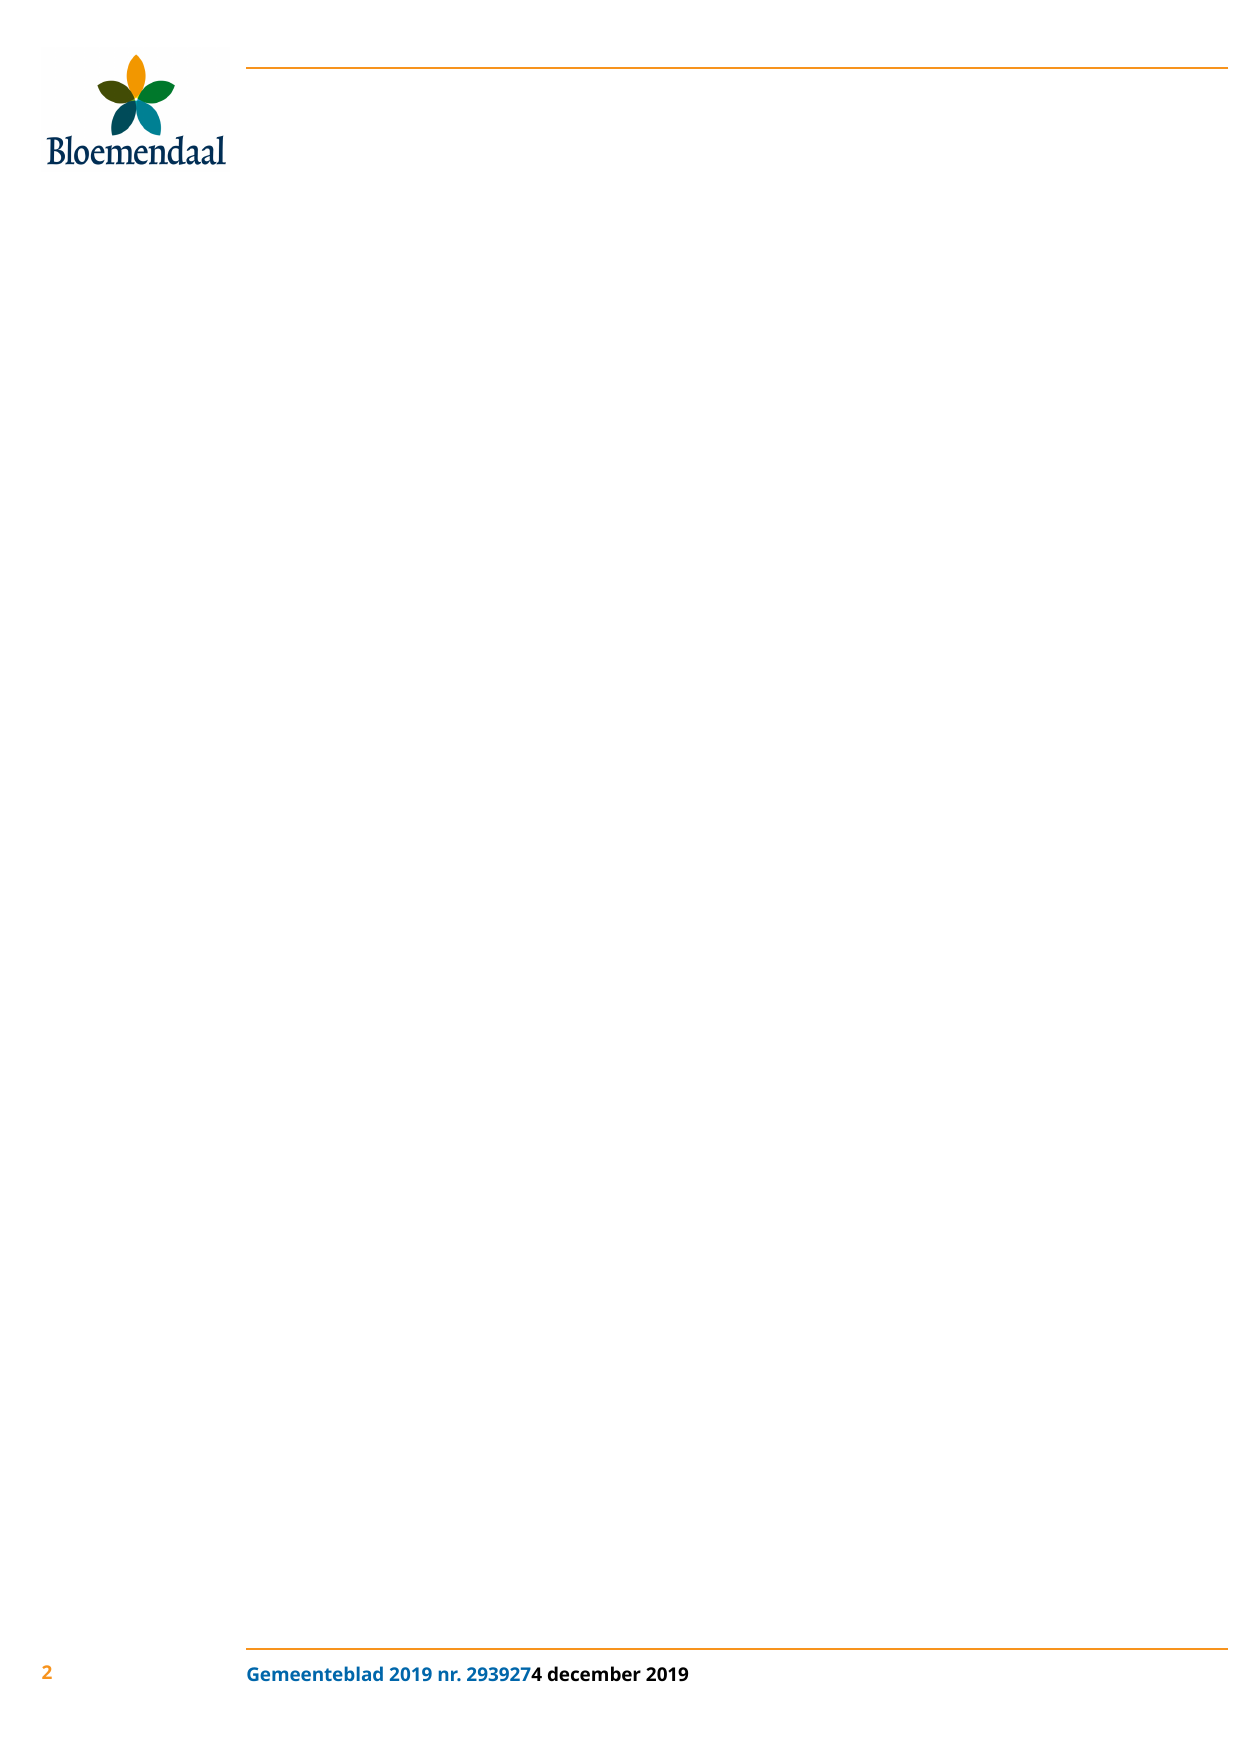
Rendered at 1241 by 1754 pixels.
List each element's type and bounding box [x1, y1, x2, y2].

picture [41, 47, 231, 172]
